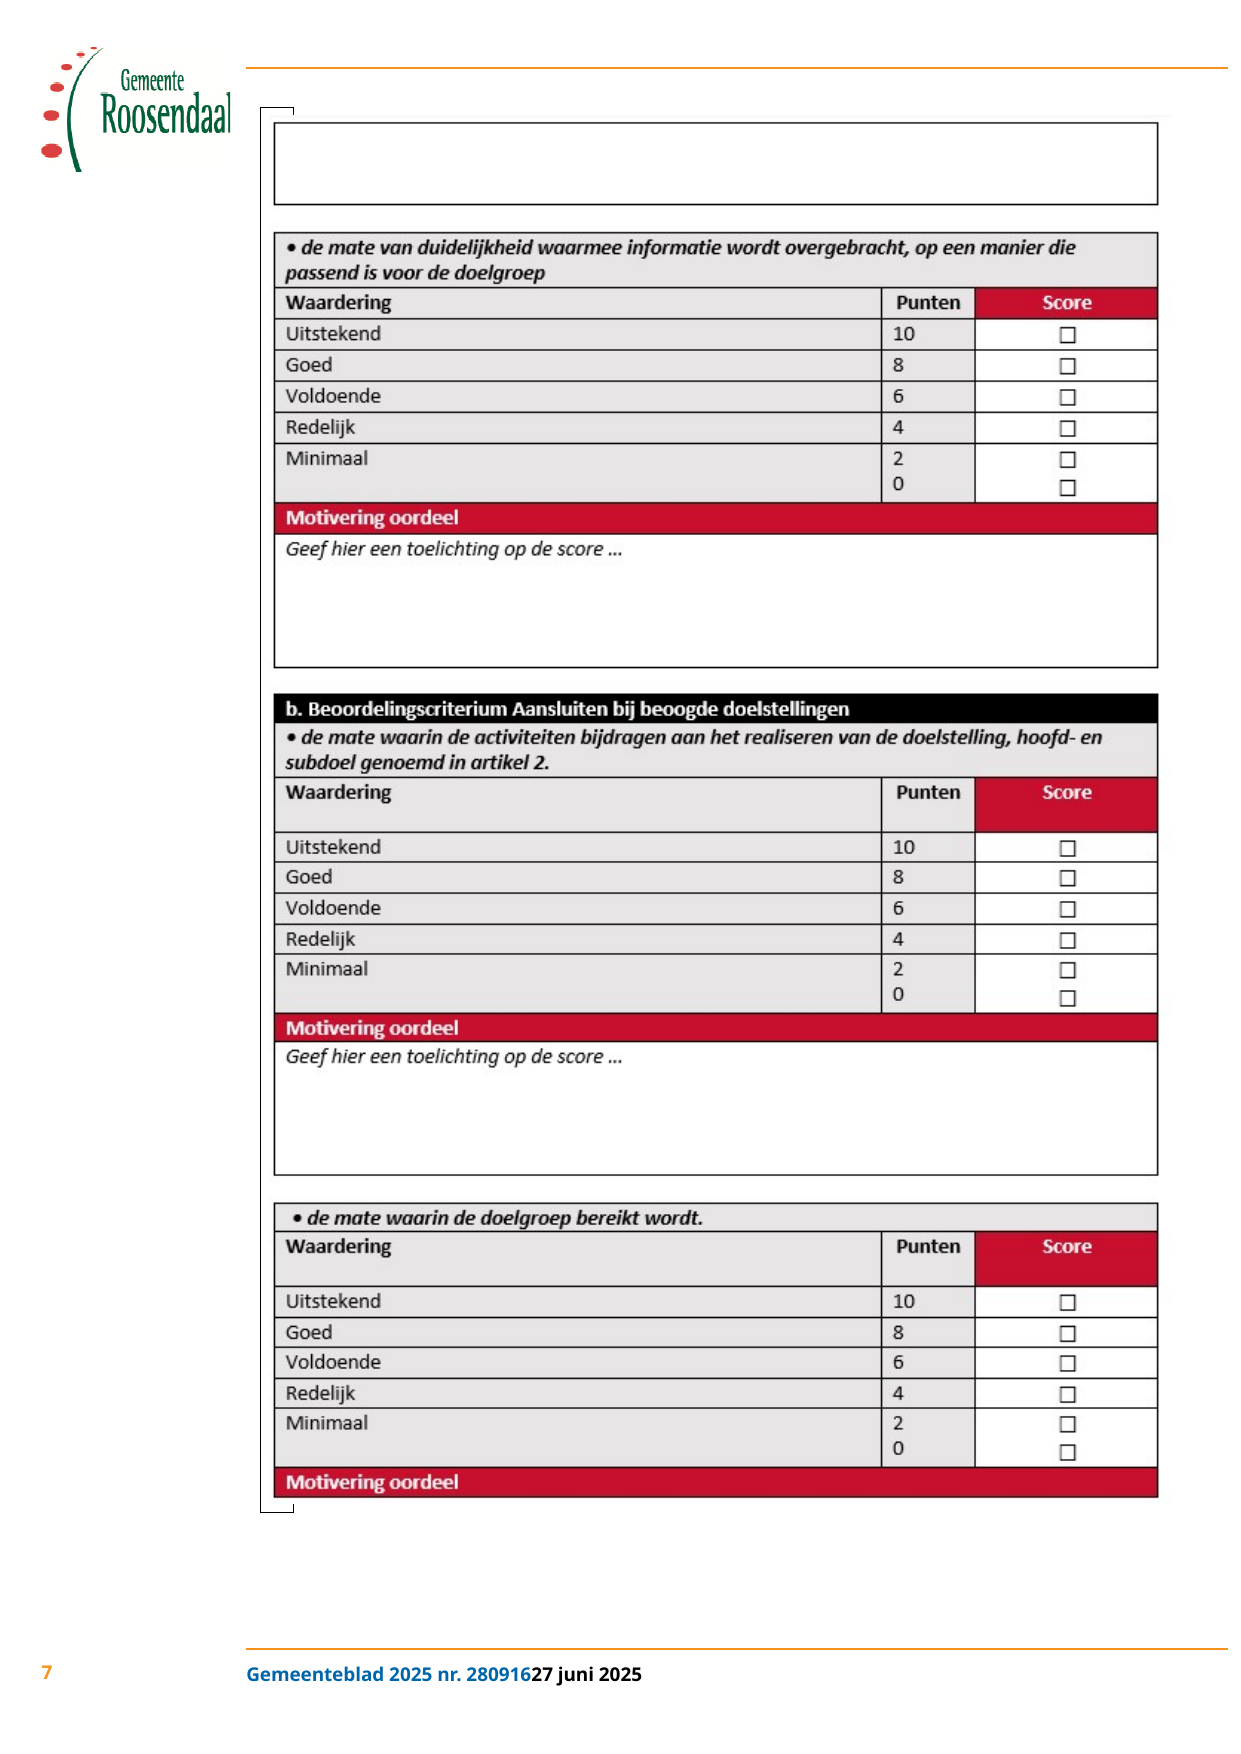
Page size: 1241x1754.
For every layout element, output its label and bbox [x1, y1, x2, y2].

picture [268, 115, 1172, 1504]
picture [41, 47, 231, 172]
